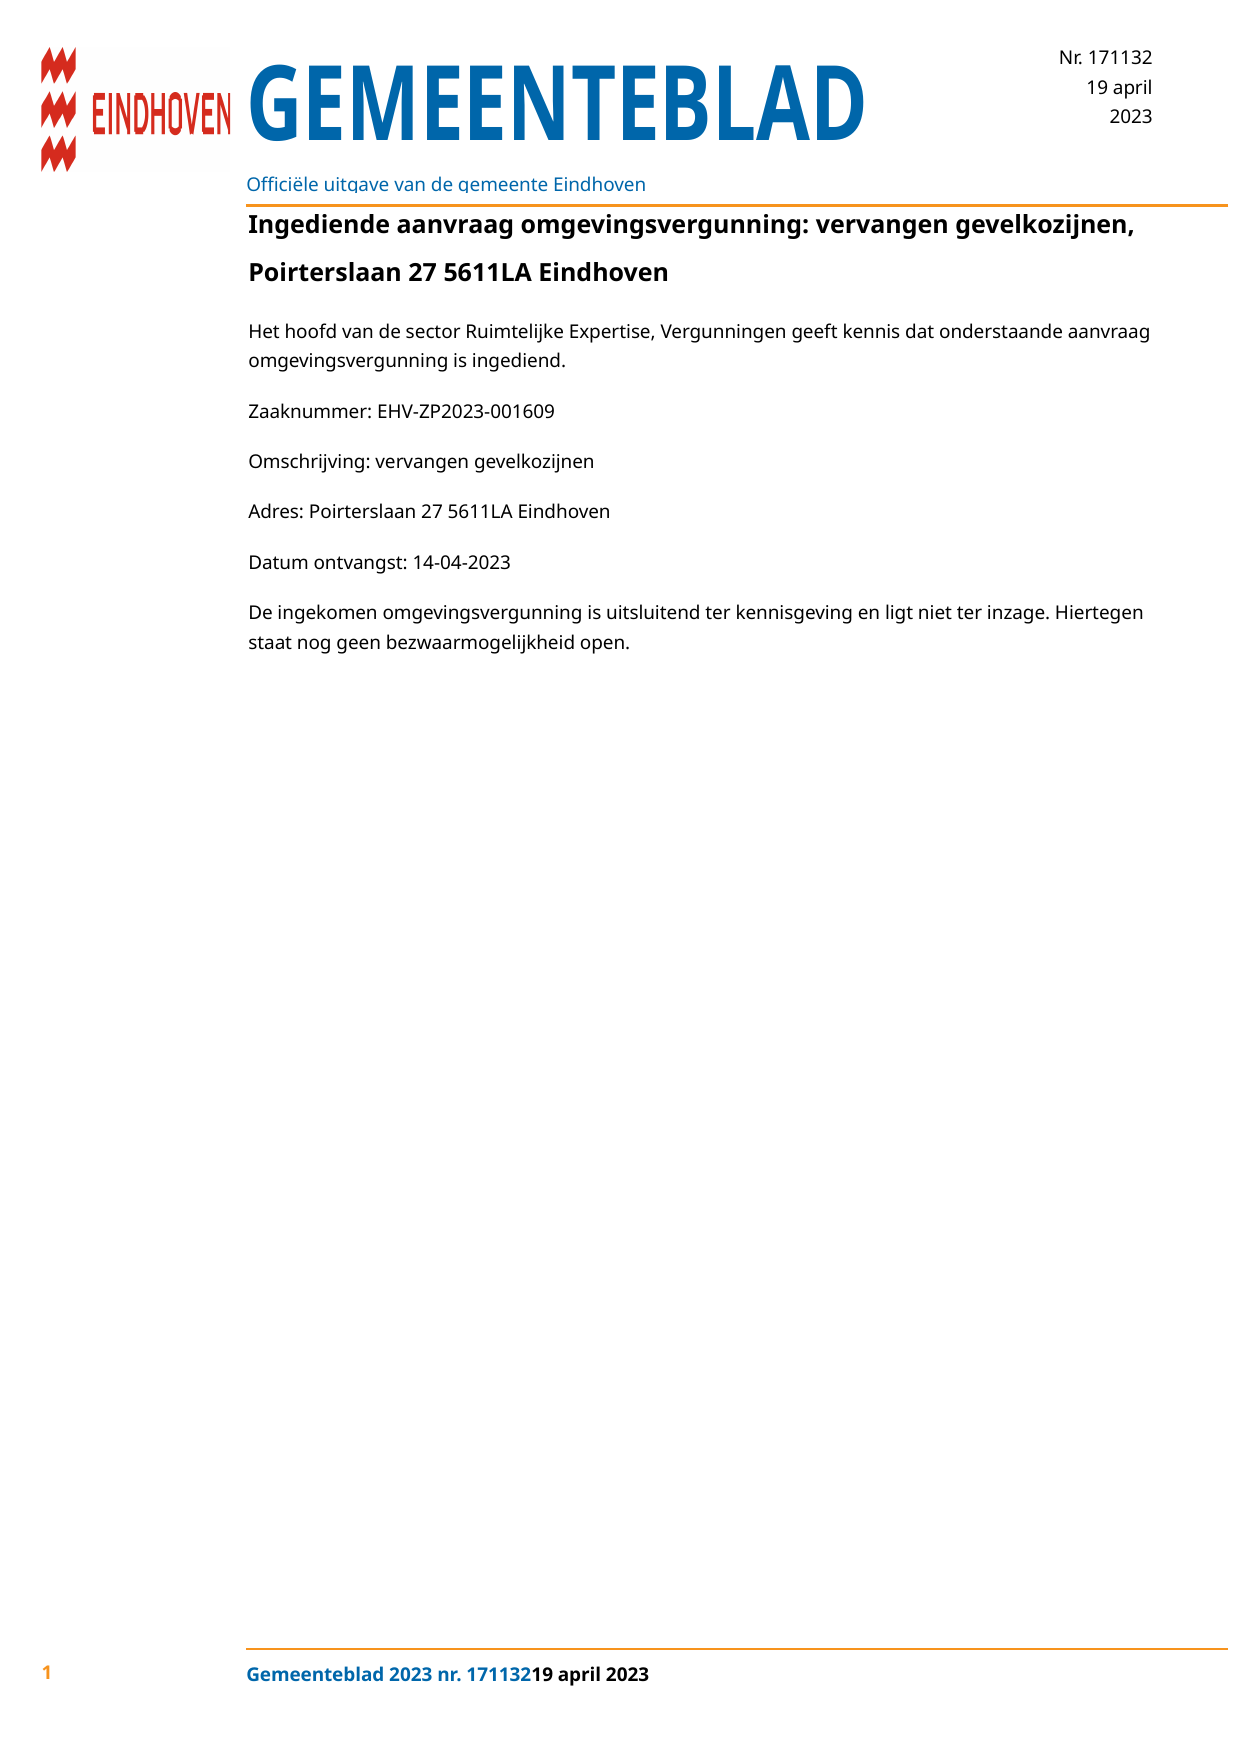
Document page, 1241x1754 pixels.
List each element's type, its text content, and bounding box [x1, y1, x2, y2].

text Adres: Poirterslaan 27 5611LA Eindhoven [248, 499, 1152, 524]
picture [41, 47, 231, 172]
text Ingediende aanvraag omgevingsvergunning: vervangen gevelkozijnen, Poirterslaan 27 5611LA Eindhoven [248, 207, 1152, 288]
text Datum ontvangst: 14-04-2023 [248, 549, 1152, 575]
text Zaaknummer: EHV-ZP2023-001609 [248, 398, 1152, 424]
text Het hoofd van de sector Ruimtelijke Expertise, Vergunningen geeft kennis dat onderstaande aanvraag omgevingsvergunning is ingediend. [248, 318, 1152, 373]
text Omschrijving: vervangen gevelkozijnen [248, 448, 1152, 474]
text De ingekomen omgevingsvergunning is uitsluitend ter kennisgeving en ligt niet ter inzage. Hiertegen staat nog geen bezwaarmogelijkheid open. [248, 599, 1152, 655]
